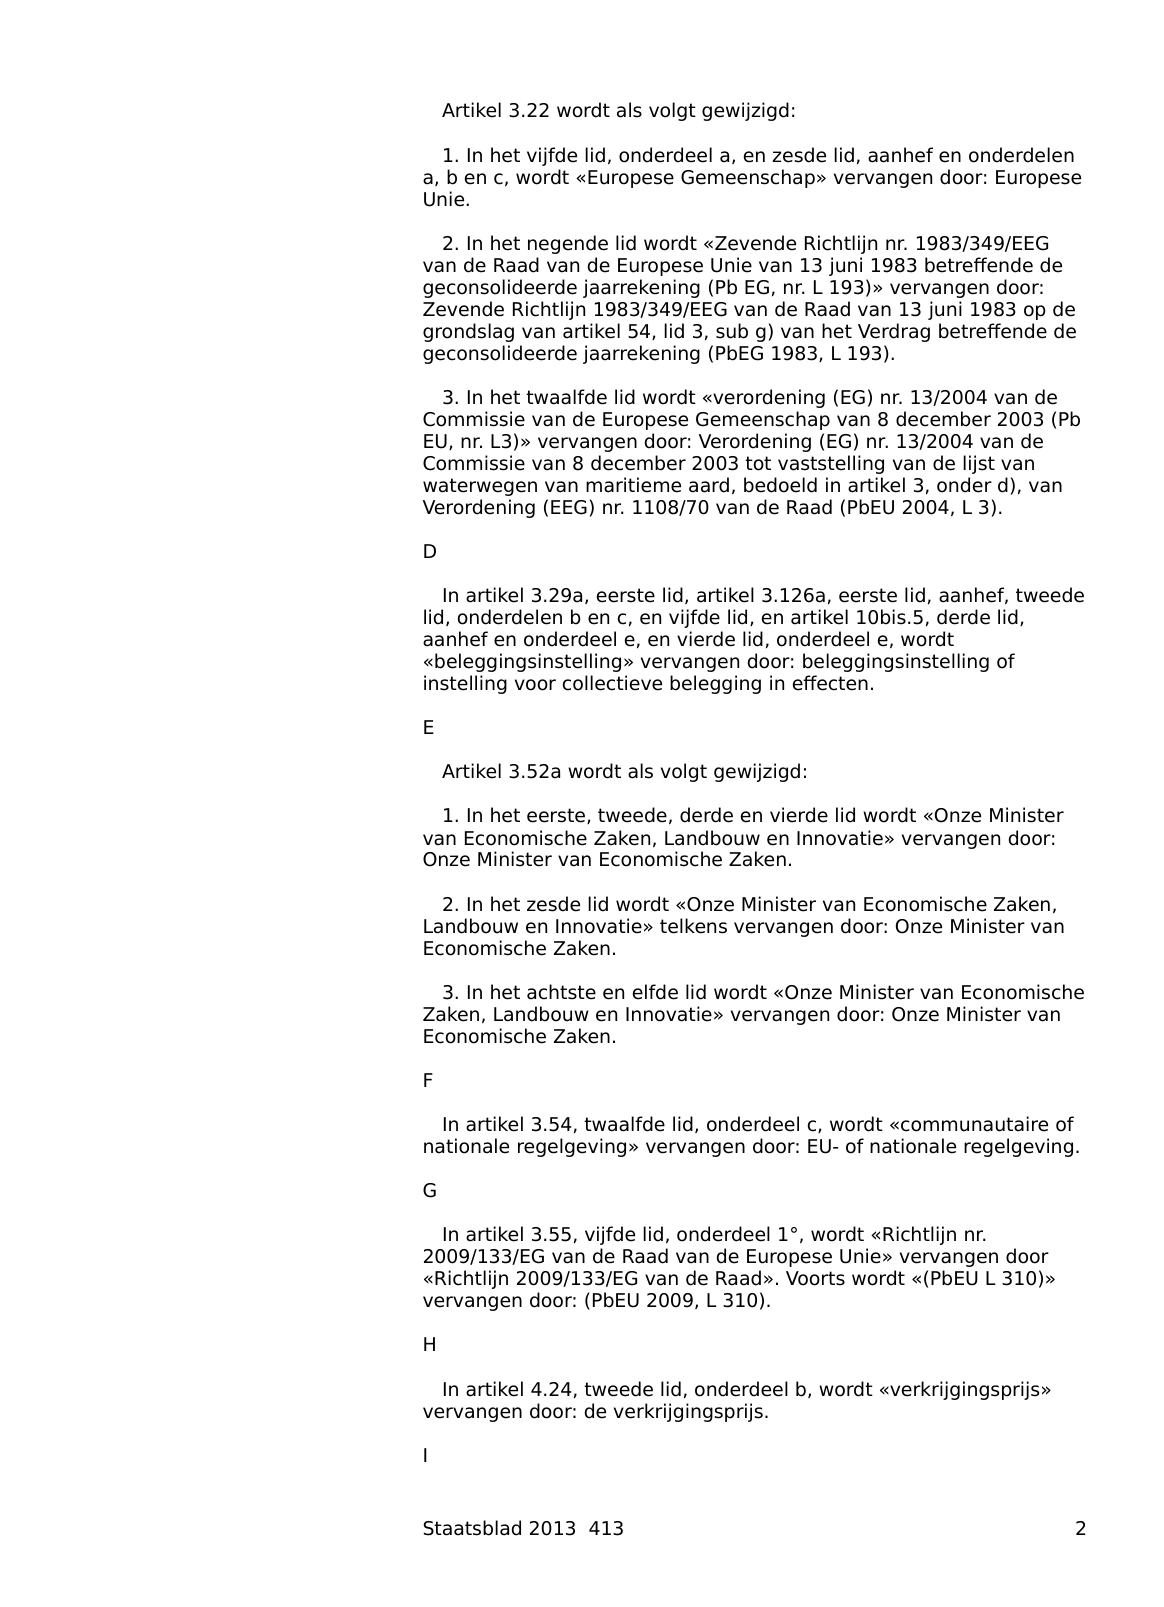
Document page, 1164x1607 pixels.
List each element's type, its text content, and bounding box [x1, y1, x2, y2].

text In artikel 3.29a, eerste lid, artikel 3.126a, eerste lid, aanhef, tweede lid, onderdelen b en c, en vijfde lid, en artikel 10bis.5, derde lid, aanhef en onderdeel e, en vierde lid, onderdeel e, wordt «beleggingsinstelling» vervangen door: beleggingsinstelling of instelling voor collectieve belegging in effecten. [422, 585, 1087, 695]
text H [422, 1334, 1087, 1356]
text F [422, 1070, 1087, 1092]
text In artikel 3.54, twaalfde lid, onderdeel c, wordt «communautaire of nationale regelgeving» vervangen door: EU- of nationale regelgeving. [422, 1114, 1087, 1158]
text Artikel 3.52a wordt als volgt gewijzigd: [422, 761, 1087, 783]
text 1. In het eerste, tweede, derde en vierde lid wordt «Onze Minister van Economische Zaken, Landbouw en Innovatie» vervangen door: Onze Minister van Economische Zaken. [422, 805, 1087, 871]
text G [422, 1180, 1087, 1202]
text E [422, 717, 1087, 739]
text 3. In het twaalfde lid wordt «verordening (EG) nr. 13/2004 van de Commissie van de Europese Gemeenschap van 8 december 2003 (Pb EU, nr. L3)» vervangen door: Verordening (EG) nr. 13/2004 van de Commissie van 8 december 2003 tot vaststelling van de lijst van waterwegen van maritieme aard, bedoeld in artikel 3, onder d), van Verordening (EEG) nr. 1108/70 van de Raad (PbEU 2004, L 3). [422, 387, 1087, 519]
text In artikel 4.24, tweede lid, onderdeel b, wordt «verkrijgingsprijs» vervangen door: de verkrijgingsprijs. [422, 1378, 1087, 1422]
text 3. In het achtste en elfde lid wordt «Onze Minister van Economische Zaken, Landbouw en Innovatie» vervangen door: Onze Minister van Economische Zaken. [422, 982, 1087, 1048]
text Artikel 3.22 wordt als volgt gewijzigd: [422, 100, 1087, 122]
text 2. In het zesde lid wordt «Onze Minister van Economische Zaken, Landbouw en Innovatie» telkens vervangen door: Onze Minister van Economische Zaken. [422, 893, 1087, 959]
text 2. In het negende lid wordt «Zevende Richtlijn nr. 1983/349/EEG van de Raad van de Europese Unie van 13 juni 1983 betreffende de geconsolideerde jaarrekening (Pb EG, nr. L 193)» vervangen door: Zevende Richtlijn 1983/349/EEG van de Raad van 13 juni 1983 op de grondslag van artikel 54, lid 3, sub g) van het Verdrag betreffende de geconsolideerde jaarrekening (PbEG 1983, L 193). [422, 233, 1087, 364]
text In artikel 3.55, vijfde lid, onderdeel 1°, wordt «Richtlijn nr. 2009/133/EG van de Raad van de Europese Unie» vervangen door «Richtlijn 2009/133/EG van de Raad». Voorts wordt «(PbEU L 310)» vervangen door: (PbEU 2009, L 310). [422, 1224, 1087, 1312]
text D [422, 541, 1087, 563]
text 1. In het vijfde lid, onderdeel a, en zesde lid, aanhef en onderdelen a, b en c, wordt «Europese Gemeenschap» vervangen door: Europese Unie. [422, 144, 1087, 211]
text I [422, 1445, 1087, 1467]
